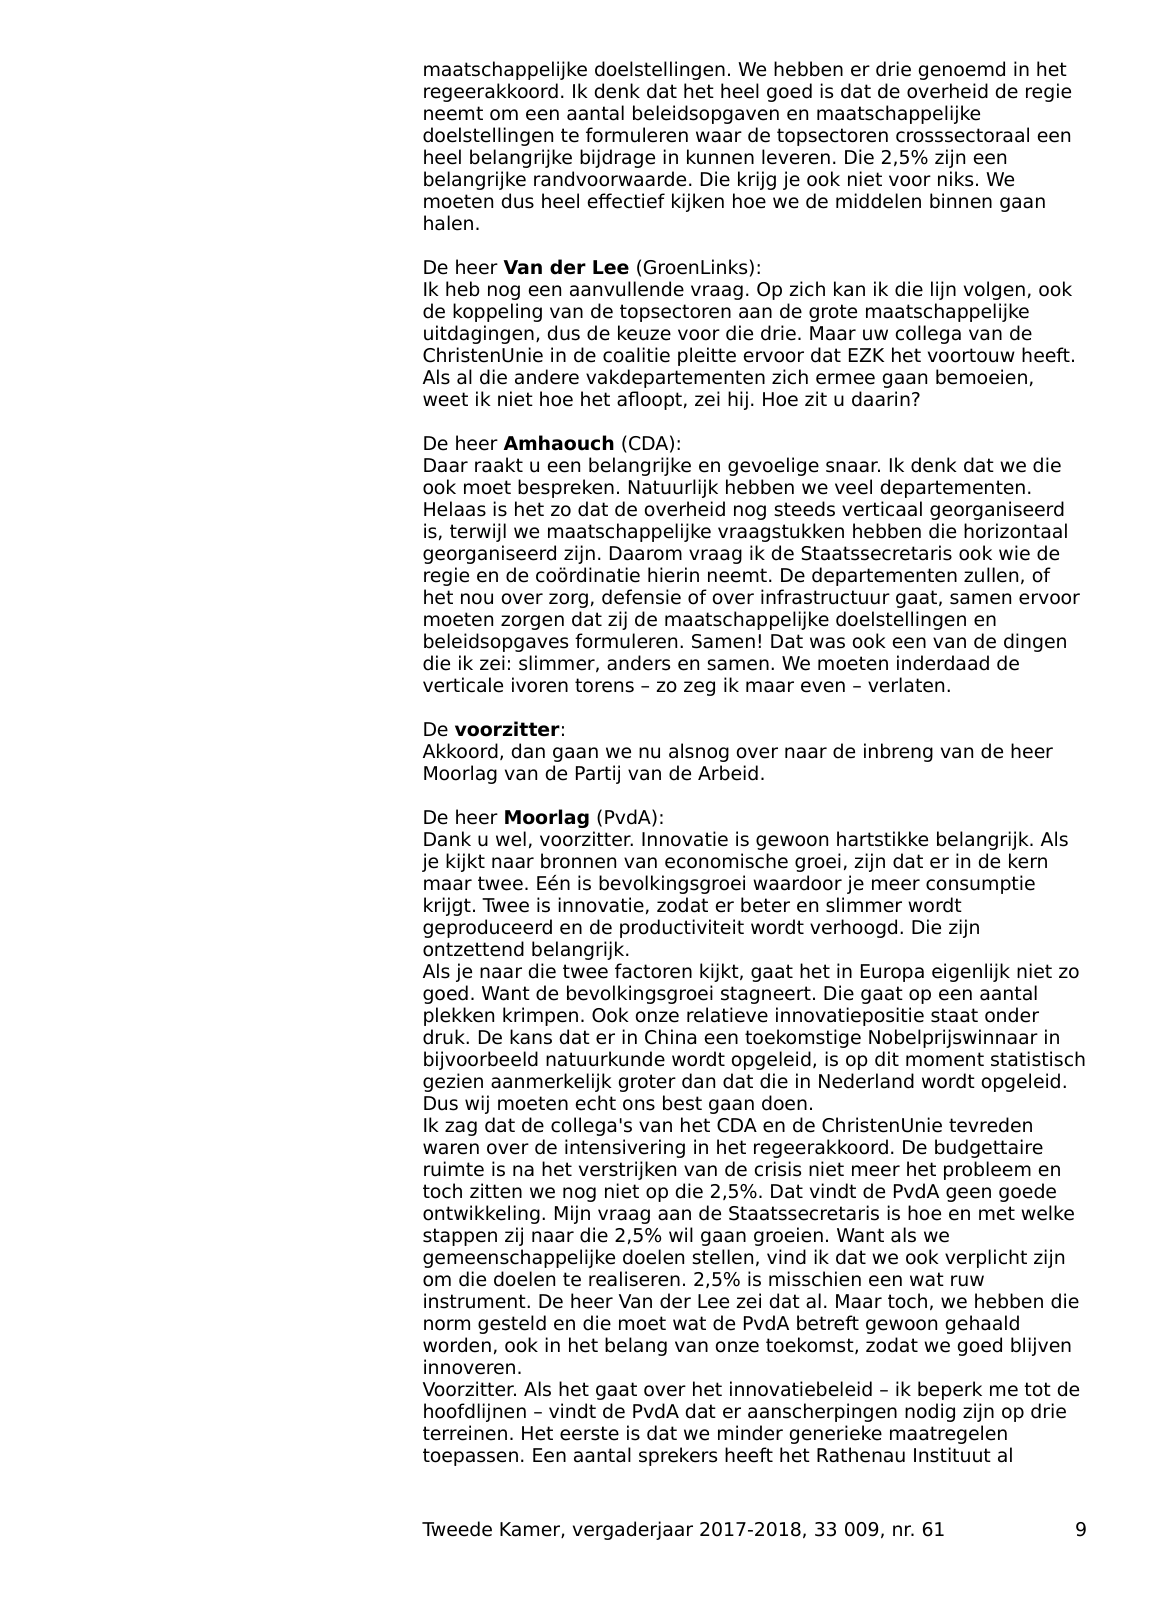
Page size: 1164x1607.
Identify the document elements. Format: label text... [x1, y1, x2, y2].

text De heer Amhaouch (CDA): [422, 433, 1087, 455]
text Daar raakt u een belangrijke en gevoelige snaar. Ik denk dat we die ook moet bespreken. Natuurlijk hebben we veel departementen. Helaas is het zo dat de overheid nog steeds verticaal georganiseerd is, terwijl we maatschappelijke vraagstukken hebben die horizontaal georganiseerd zijn. Daarom vraag ik de Staatssecretaris ook wie de regie en de coördinatie hierin neemt. De departementen zullen, of het nou over zorg, defensie of over infrastructuur gaat, samen ervoor moeten zorgen dat zij de maatschappelijke doelstellingen en beleidsopgaves formuleren. Samen! Dat was ook een van de dingen die ik zei: slimmer, anders en samen. We moeten inderdaad de verticale ivoren torens – zo zeg ik maar even – verlaten. [422, 455, 1087, 697]
text De heer Moorlag (PvdA): [422, 807, 1087, 829]
text Ik zag dat de collega's van het CDA en de ChristenUnie tevreden waren over de intensivering in het regeerakkoord. De budgettaire ruimte is na het verstrijken van de crisis niet meer het probleem en toch zitten we nog niet op die 2,5%. Dat vindt de PvdA geen goede ontwikkeling. Mijn vraag aan de Staatssecretaris is hoe en met welke stappen zij naar die 2,5% wil gaan groeien. Want als we gemeenschappelijke doelen stellen, vind ik dat we ook verplicht zijn om die doelen te realiseren. 2,5% is misschien een wat ruw instrument. De heer Van der Lee zei dat al. Maar toch, we hebben die norm gesteld en die moet wat de PvdA betreft gewoon gehaald worden, ook in het belang van onze toekomst, zodat we goed blijven innoveren. [422, 1115, 1087, 1379]
text De voorzitter: [422, 719, 1087, 741]
text Akkoord, dan gaan we nu alsnog over naar de inbreng van de heer Moorlag van de Partij van de Arbeid. [422, 741, 1087, 785]
text maatschappelijke doelstellingen. We hebben er drie genoemd in het regeerakkoord. Ik denk dat het heel goed is dat de overheid de regie neemt om een aantal beleidsopgaven en maatschappelijke doelstellingen te formuleren waar de topsectoren crosssectoraal een heel belangrijke bijdrage in kunnen leveren. Die 2,5% zijn een belangrijke randvoorwaarde. Die krijg je ook niet voor niks. We moeten dus heel effectief kijken hoe we de middelen binnen gaan halen. [422, 59, 1087, 235]
text Als je naar die twee factoren kijkt, gaat het in Europa eigenlijk niet zo goed. Want de bevolkingsgroei stagneert. Die gaat op een aantal plekken krimpen. Ook onze relatieve innovatiepositie staat onder druk. De kans dat er in China een toekomstige Nobelprijswinnaar in bijvoorbeeld natuurkunde wordt opgeleid, is op dit moment statistisch gezien aanmerkelijk groter dan dat die in Nederland wordt opgeleid. Dus wij moeten echt ons best gaan doen. [422, 961, 1087, 1115]
text De heer Van der Lee (GroenLinks): [422, 257, 1087, 279]
text Ik heb nog een aanvullende vraag. Op zich kan ik die lijn volgen, ook de koppeling van de topsectoren aan de grote maatschappelijke uitdagingen, dus de keuze voor die drie. Maar uw collega van de ChristenUnie in de coalitie pleitte ervoor dat EZK het voortouw heeft. Als al die andere vakdepartementen zich ermee gaan bemoeien, weet ik niet hoe het afloopt, zei hij. Hoe zit u daarin? [422, 279, 1087, 411]
text Dank u wel, voorzitter. Innovatie is gewoon hartstikke belangrijk. Als je kijkt naar bronnen van economische groei, zijn dat er in de kern maar twee. Eén is bevolkingsgroei waardoor je meer consumptie krijgt. Twee is innovatie, zodat er beter en slimmer wordt geproduceerd en de productiviteit wordt verhoogd. Die zijn ontzettend belangrijk. [422, 829, 1087, 961]
text Voorzitter. Als het gaat over het innovatiebeleid – ik beperk me tot de hoofdlijnen – vindt de PvdA dat er aanscherpingen nodig zijn op drie terreinen. Het eerste is dat we minder generieke maatregelen toepassen. Een aantal sprekers heeft het Rathenau Instituut al [422, 1379, 1087, 1467]
